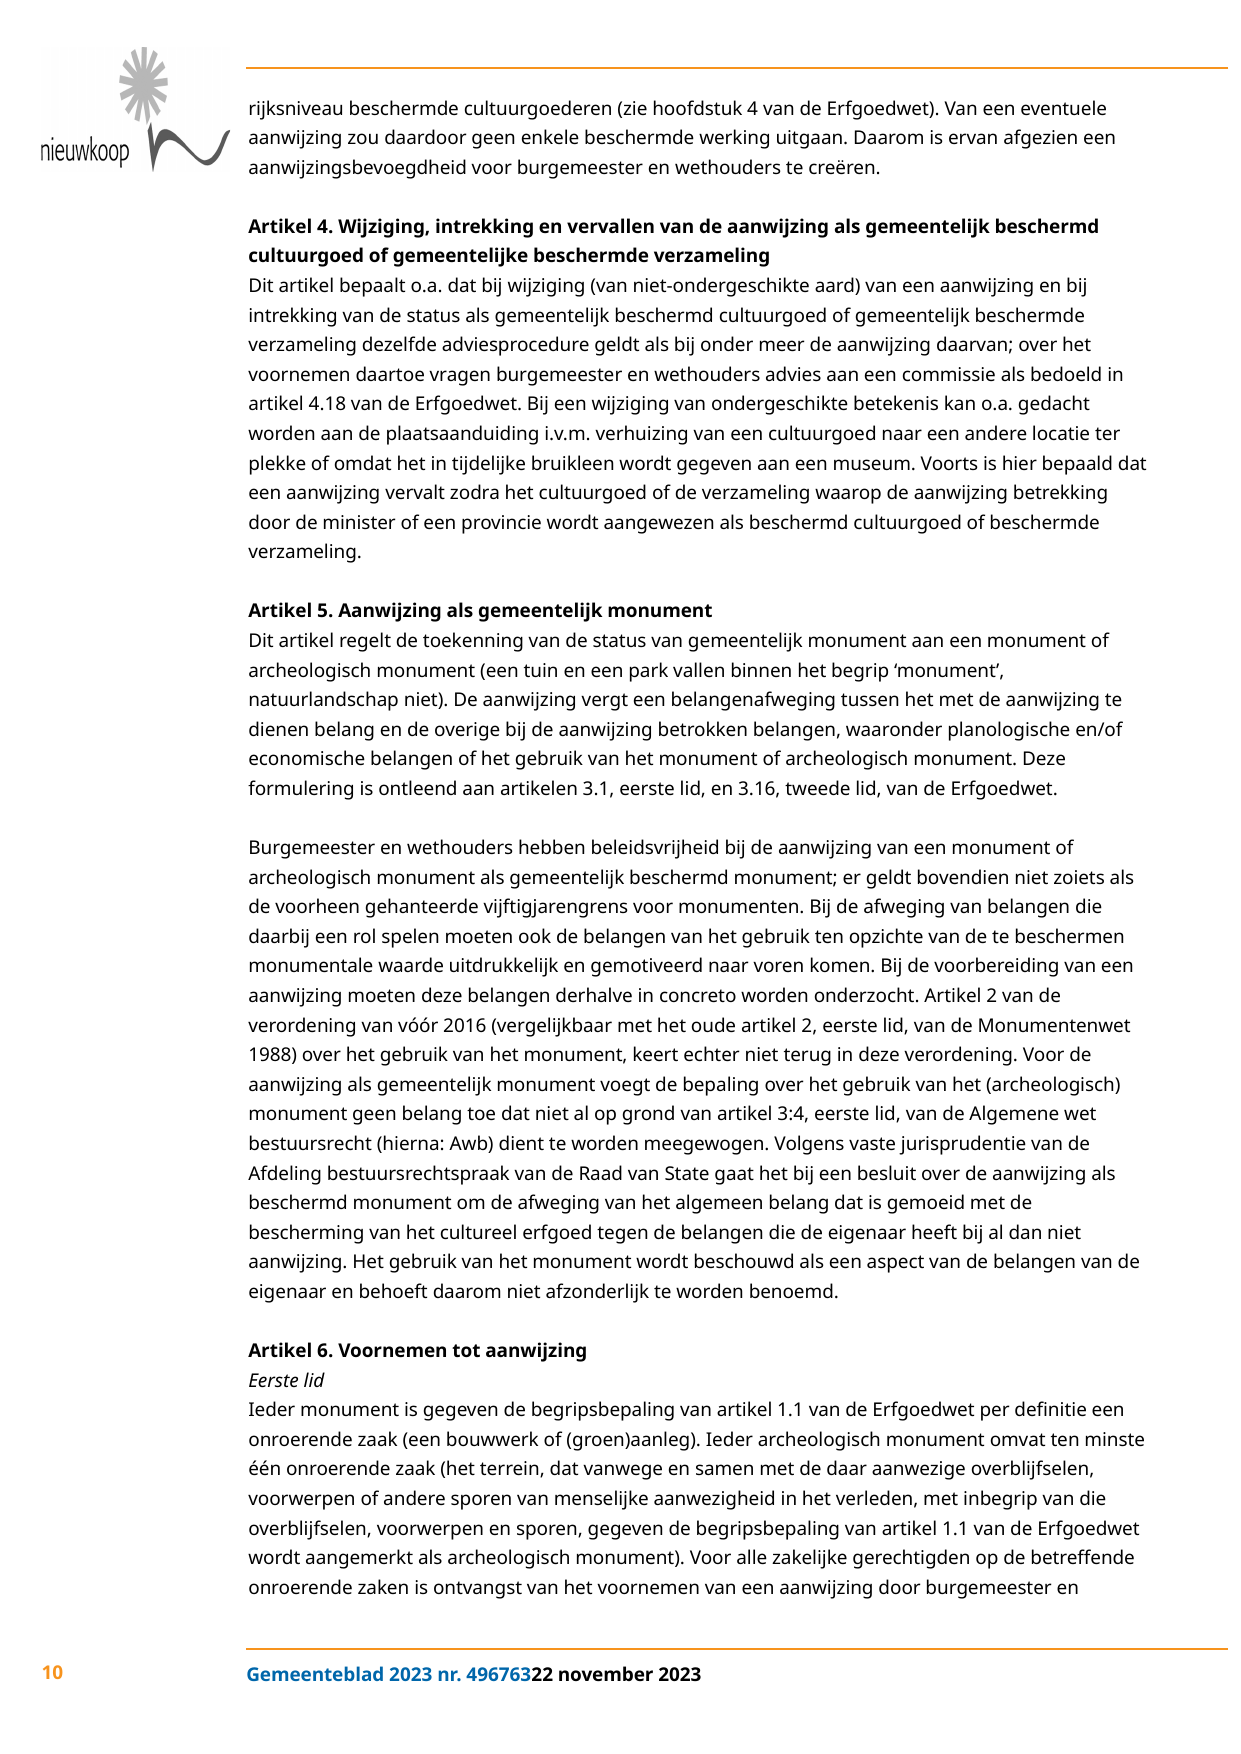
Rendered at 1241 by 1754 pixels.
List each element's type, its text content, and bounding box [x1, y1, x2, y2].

text Artikel 6. Voornemen tot aanwijzing [248, 1337, 1152, 1363]
text Burgemeester en wethouders hebben beleidsvrijheid bij de aanwijzing van een monument of archeologisch monument als gemeentelijk beschermd monument; er geldt bovendien niet zoiets als de voorheen gehanteerde vijftigjarengrens voor monumenten. Bij de afweging van belangen die daarbij een rol spelen moeten ook de belangen van het gebruik ten opzichte van de te beschermen monumentale waarde uitdrukkelijk en gemotiveerd naar voren komen. Bij de voorbereiding van een aanwijzing moeten deze belangen derhalve in concreto worden onderzocht. Artikel 2 van de verordening van vóór 2016 (vergelijkbaar met het oude artikel 2, eerste lid, van de Monumentenwet 1988) over het gebruik van het monument, keert echter niet terug in deze verordening. Voor de aanwijzing als gemeentelijk monument voegt de bepaling over het gebruik van het (archeologisch) monument geen belang toe dat niet al op grond van artikel 3:4, eerste lid, van de Algemene wet bestuursrecht (hierna: Awb) dient te worden meegewogen. Volgens vaste jurisprudentie van de Afdeling bestuursrechtspraak van de Raad van State gaat het bij een besluit over de aanwijzing als beschermd monument om de afweging van het algemeen belang dat is gemoeid met de bescherming van het cultureel erfgoed tegen de belangen die de eigenaar heeft bij al dan niet aanwijzing. Het gebruik van het monument wordt beschouwd als een aspect van de belangen van de eigenaar en behoeft daarom niet afzonderlijk te worden benoemd. [248, 834, 1152, 1304]
picture [41, 47, 231, 172]
text Artikel 4. Wijziging, intrekking en vervallen van de aanwijzing als gemeentelijk beschermd cultuurgoed of gemeentelijke beschermde verzameling [248, 213, 1152, 268]
text Ieder monument is gegeven de begripsbepaling van artikel 1.1 van de Erfgoedwet per definitie een onroerende zaak (een bouwwerk of (groen)aanleg). Ieder archeologisch monument omvat ten minste één onroerende zaak (het terrein, dat vanwege en samen met de daar aanwezige overblijfselen, voorwerpen of andere sporen van menselijke aanwezigheid in het verleden, met inbegrip van die overblijfselen, voorwerpen en sporen, gegeven de begripsbepaling van artikel 1.1 van de Erfgoedwet wordt aangemerkt als archeologisch monument). Voor alle zakelijke gerechtigden op de betreffende onroerende zaken is ontvangst van het voornemen van een aanwijzing door burgemeester en [248, 1396, 1152, 1600]
text Dit artikel bepaalt o.a. dat bij wijziging (van niet-ondergeschikte aard) van een aanwijzing en bij intrekking van de status als gemeentelijk beschermd cultuurgoed of gemeentelijk beschermde verzameling dezelfde adviesprocedure geldt als bij onder meer de aanwijzing daarvan; over het voornemen daartoe vragen burgemeester en wethouders advies aan een commissie als bedoeld in artikel 4.18 van de Erfgoedwet. Bij een wijziging van ondergeschikte betekenis kan o.a. gedacht worden aan de plaatsaanduiding i.v.m. verhuizing van een cultuurgoed naar een andere locatie ter plekke of omdat het in tijdelijke bruikleen wordt gegeven aan een museum. Voorts is hier bepaald dat een aanwijzing vervalt zodra het cultuurgoed of de verzameling waarop de aanwijzing betrekking door de minister of een provincie wordt aangewezen als beschermd cultuurgoed of beschermde verzameling. [248, 272, 1152, 564]
text Dit artikel regelt de toekenning van de status van gemeentelijk monument aan een monument of archeologisch monument (een tuin en een park vallen binnen het begrip ‘monument’, natuurlandschap niet). De aanwijzing vergt een belangenafweging tussen het met de aanwijzing te dienen belang en de overige bij de aanwijzing betrokken belangen, waaronder planologische en/of economische belangen of het gebruik van het monument of archeologisch monument. Deze formulering is ontleend aan artikelen 3.1, eerste lid, en 3.16, tweede lid, van de Erfgoedwet. [248, 627, 1152, 801]
text rijksniveau beschermde cultuurgoederen (zie hoofdstuk 4 van de Erfgoedwet). Van een eventuele aanwijzing zou daardoor geen enkele beschermde werking uitgaan. Daarom is ervan afgezien een aanwijzingsbevoegdheid voor burgemeester en wethouders te creëren. [248, 95, 1152, 180]
text Artikel 5. Aanwijzing als gemeentelijk monument [248, 598, 1152, 623]
text Eerste lid [248, 1367, 1152, 1393]
